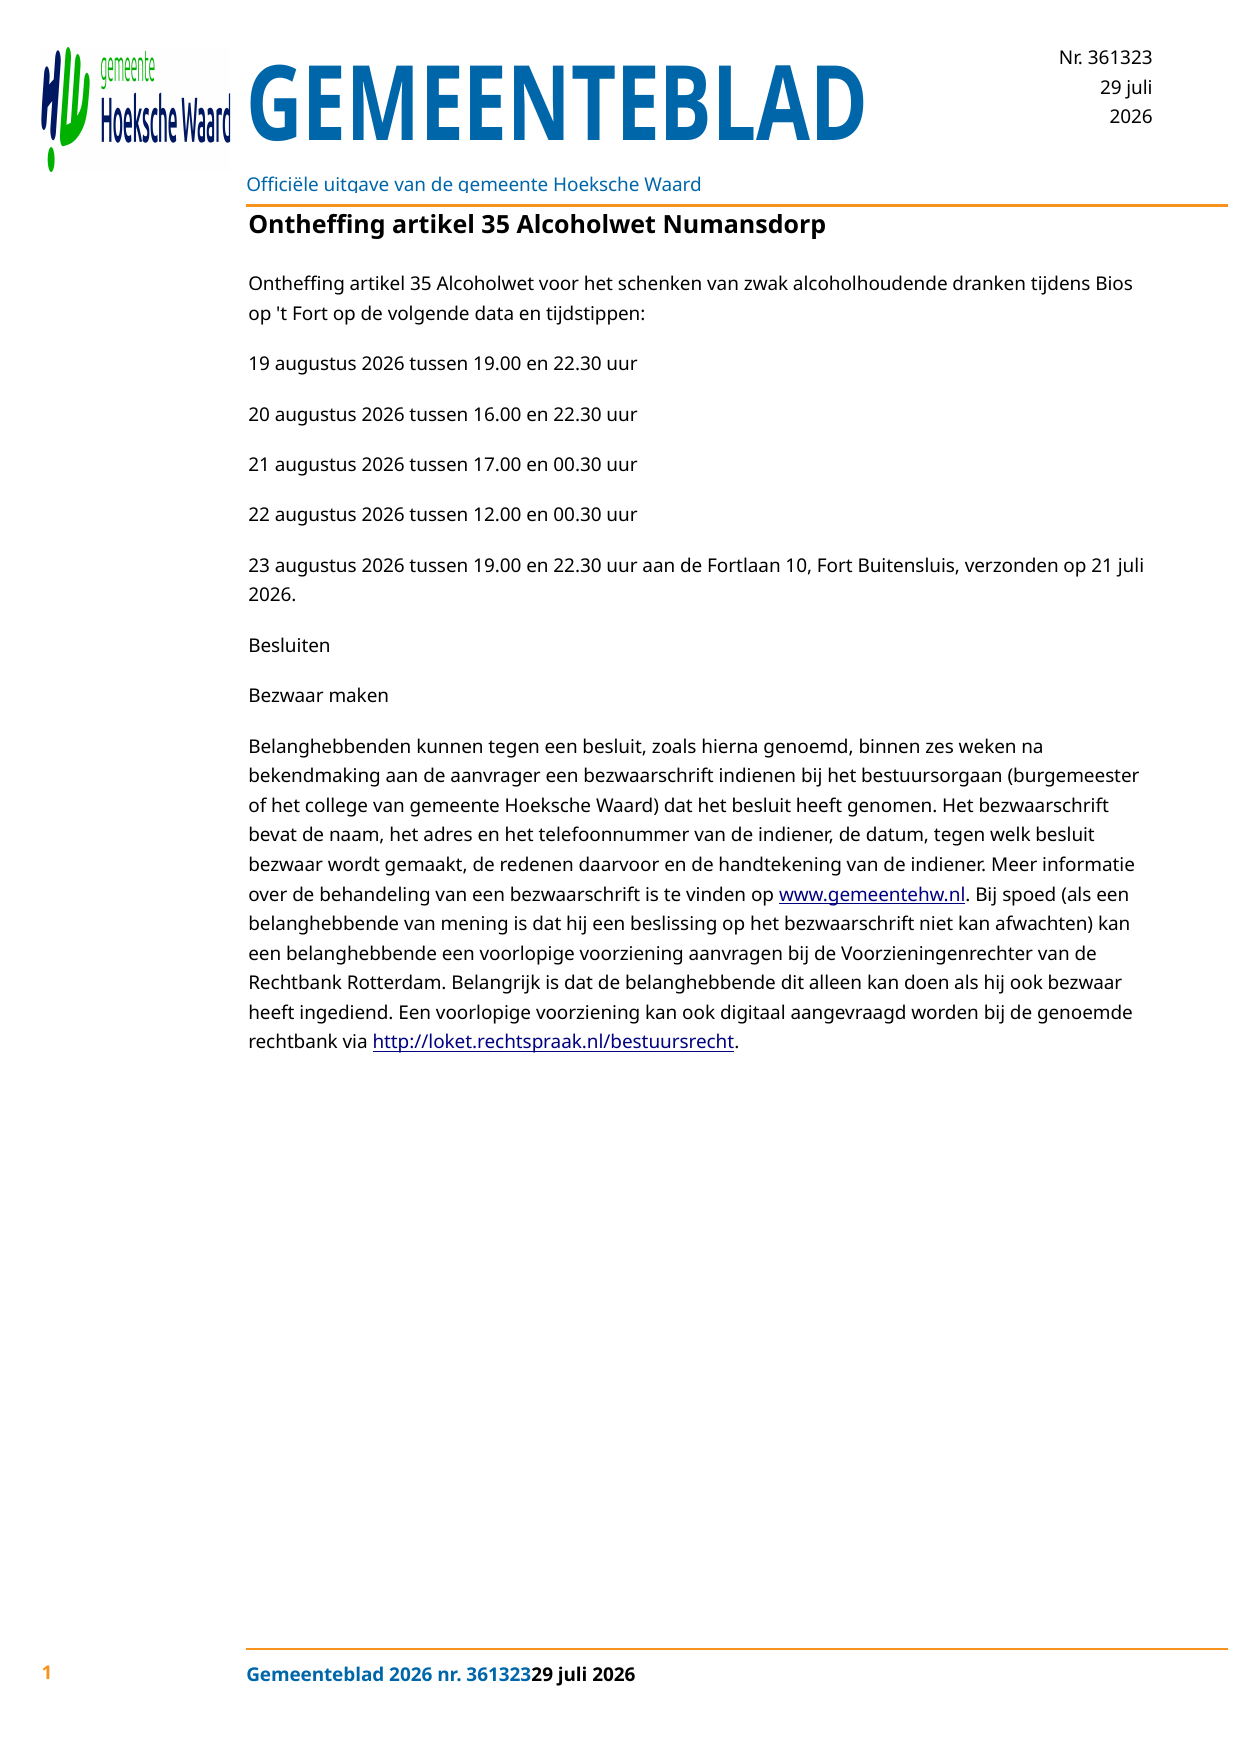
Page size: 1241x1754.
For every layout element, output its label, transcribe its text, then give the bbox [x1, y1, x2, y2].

text 23 augustus 2026 tussen 19.00 en 22.30 uur aan de Fortlaan 10, Fort Buitensluis, verzonden op 21 juli 2026. [248, 552, 1152, 607]
text 22 augustus 2026 tussen 12.00 en 00.30 uur [248, 502, 1152, 527]
picture [41, 47, 231, 172]
text Ontheffing artikel 35 Alcoholwet Numansdorp [248, 207, 1152, 241]
text Belanghebbenden kunnen tegen een besluit, zoals hierna genoemd, binnen zes weken na bekendmaking aan de aanvrager een bezwaarschrift indienen bij het bestuursorgaan (burgemeester of het college van gemeente Hoeksche Waard) dat het besluit heeft genomen. Het bezwaarschrift bevat de naam, het adres en het telefoonnummer van de indiener, de datum, tegen welk besluit bezwaar wordt gemaakt, de redenen daarvoor en de handtekening van de indiener. Meer informatie over de behandeling van een bezwaarschrift is te vinden op www.gemeentehw.nl. Bij spoed (als een belanghebbende van mening is dat hij een beslissing op het bezwaarschrift niet kan afwachten) kan een belanghebbende een voorlopige voorziening aanvragen bij de Voorzieningenrechter van de Rechtbank Rotterdam. Belangrijk is dat de belanghebbende dit alleen kan doen als hij ook bezwaar heeft ingediend. Een voorlopige voorziening kan ook digitaal aangevraagd worden bij de genoemde rechtbank via http://loket.rechtspraak.nl/bestuursrecht. [248, 733, 1152, 1054]
text Ontheffing artikel 35 Alcoholwet voor het schenken van zwak alcoholhoudende dranken tijdens Bios op 't Fort op de volgende data en tijdstippen: [248, 270, 1152, 326]
text 21 augustus 2026 tussen 17.00 en 00.30 uur [248, 451, 1152, 477]
text 19 augustus 2026 tussen 19.00 en 22.30 uur [248, 350, 1152, 376]
text 20 augustus 2026 tussen 16.00 en 22.30 uur [248, 401, 1152, 426]
text Besluiten [248, 632, 1152, 658]
text Bezwaar maken [248, 682, 1152, 708]
